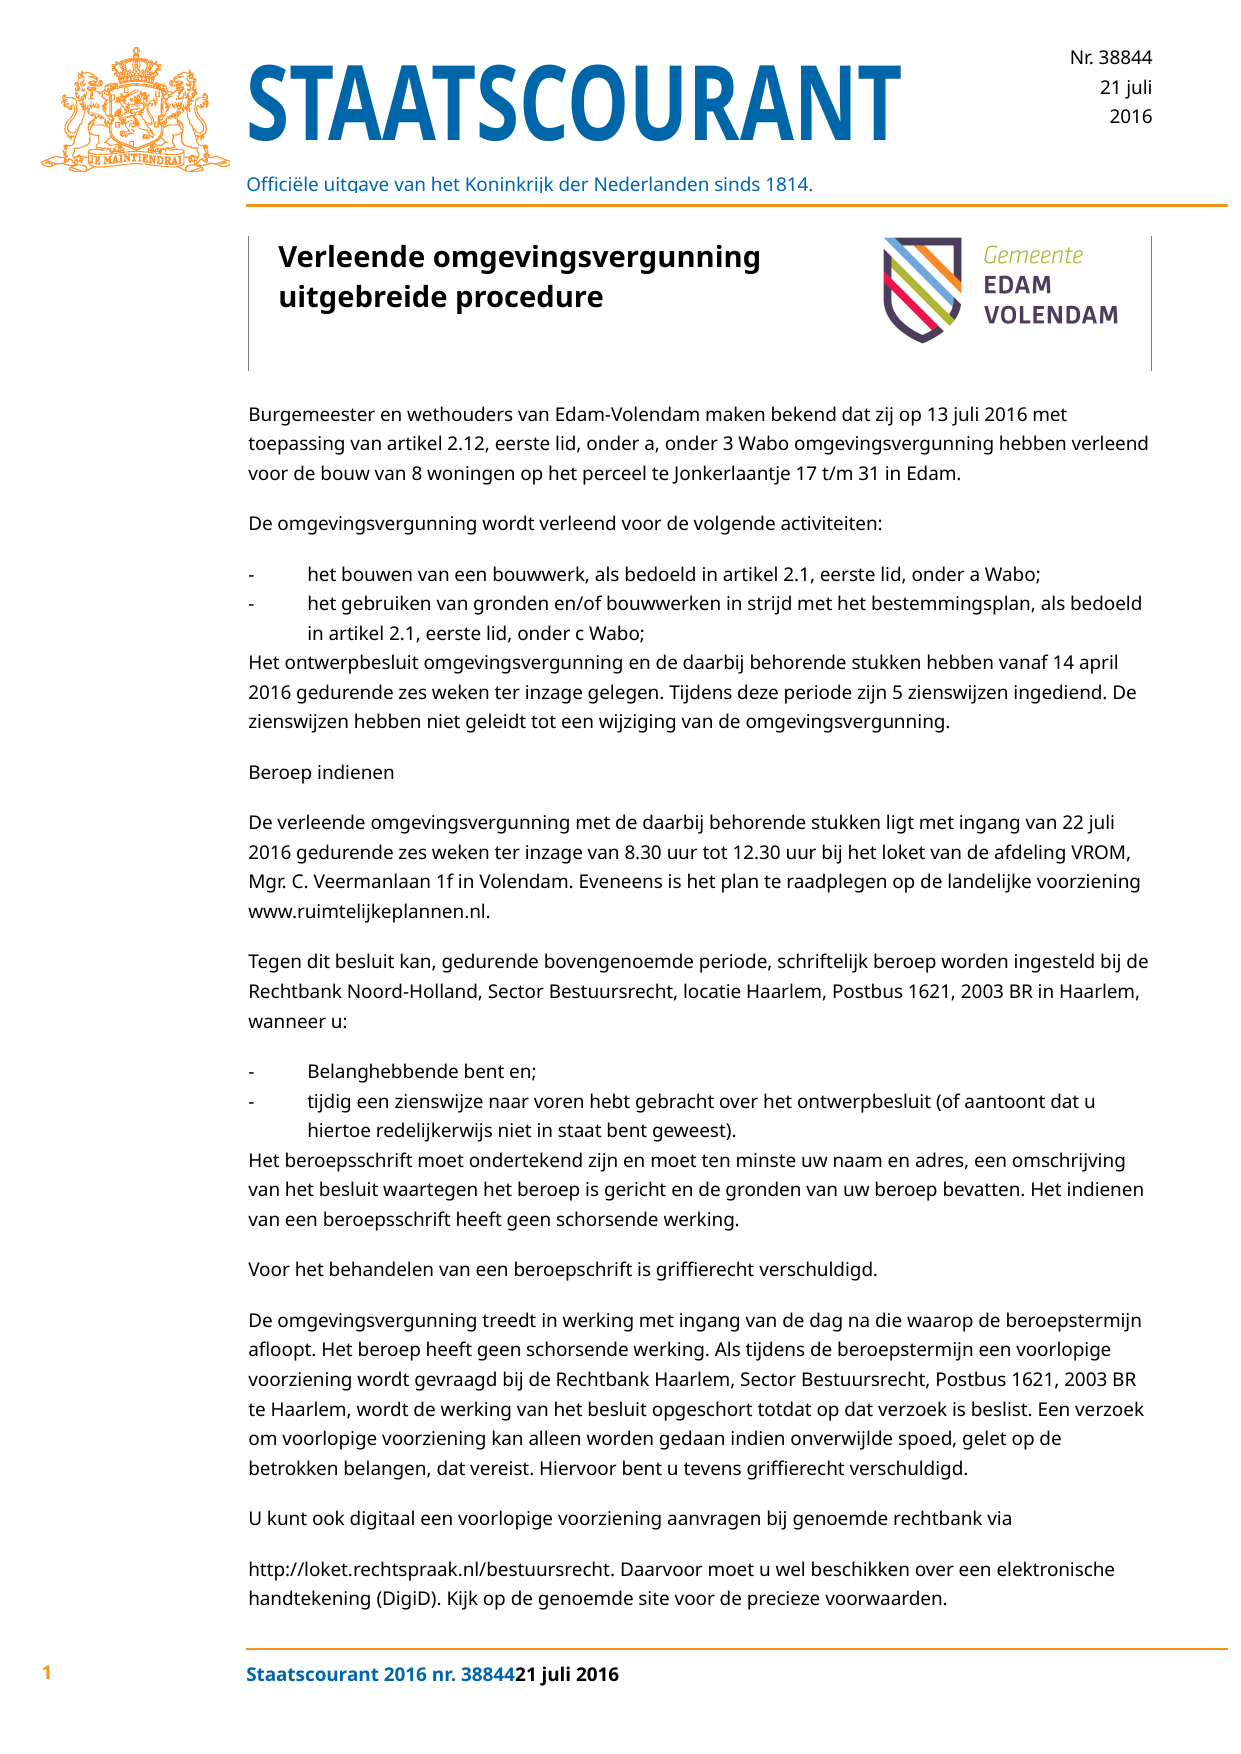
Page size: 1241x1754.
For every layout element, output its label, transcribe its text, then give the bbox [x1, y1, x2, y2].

text De verleende omgevingsvergunning met de daarbij behorende stukken ligt met ingang van 22 juli 2016 gedurende zes weken ter inzage van 8.30 uur tot 12.30 uur bij het loket van de afdeling VROM, Mgr. C. Veermanlaan 1f in Volendam. Eveneens is het plan te raadplegen op de landelijke voorziening www.ruimtelijkeplannen.nl. [248, 809, 1152, 924]
table_header [850, 236, 1151, 371]
list Belanghebbende bent en; [248, 1058, 1152, 1084]
picture [41, 47, 231, 172]
text Tegen dit besluit kan, gedurende bovengenoemde periode, schriftelijk beroep worden ingesteld bij de Rechtbank Noord-Holland, Sector Bestuursrecht, locatie Haarlem, Postbus 1621, 2003 BR in Haarlem, wanneer u: [248, 949, 1152, 1033]
list het gebruiken van gronden en/of bouwwerken in strijd met het bestemmingsplan, als bedoeld in artikel 2.1, eerste lid, onder c Wabo; [248, 590, 1152, 646]
text Beroep indienen [248, 759, 1152, 785]
text Het ontwerpbesluit omgevingsvergunning en de daarbij behorende stukken hebben vanaf 14 april 2016 gedurende zes weken ter inzage gelegen. Tijdens deze periode zijn 5 zienswijzen ingediend. De zienswijzen hebben niet geleidt tot een wijziging van de omgevingsvergunning. [248, 649, 1152, 734]
text De omgevingsvergunning wordt verleend voor de volgende activiteiten: [248, 510, 1152, 536]
table_header Verleende omgevingsvergunning uitgebreide procedure [249, 236, 850, 371]
text Voor het behandelen van een beroepschrift is griffierecht verschuldigd. [248, 1257, 1152, 1282]
list tijdig een zienswijze naar voren hebt gebracht over het ontwerpbesluit (of aantoont dat u hiertoe redelijkerwijs niet in staat bent geweest). [248, 1088, 1152, 1143]
text Het beroepsschrift moet ondertekend zijn en moet ten minste uw naam en adres, een omschrijving van het besluit waartegen het beroep is gericht en de gronden van uw beroep bevatten. Het indienen van een beroepsschrift heeft geen schorsende werking. [248, 1147, 1152, 1232]
text U kunt ook digitaal een voorlopige voorziening aanvragen bij genoemde rechtbank via [248, 1505, 1152, 1531]
text http://loket.rechtspraak.nl/bestuursrecht. Daarvoor moet u wel beschikken over een elektronische handtekening (DigiD). Kijk op de genoemde site voor de precieze voorwaarden. [248, 1556, 1152, 1611]
list het bouwen van een bouwwerk, als bedoeld in artikel 2.1, eerste lid, onder a Wabo; [248, 561, 1152, 586]
text Burgemeester en wethouders van Edam-Volendam maken bekend dat zij op 13 juli 2016 met toepassing van artikel 2.12, eerste lid, onder a, onder 3 Wabo omgevingsvergunning hebben verleend voor de bouw van 8 woningen op het perceel te Jonkerlaantje 17 t/m 31 in Edam. [248, 401, 1152, 486]
text De omgevingsvergunning treedt in werking met ingang van de dag na die waarop de beroepstermijn afloopt. Het beroep heeft geen schorsende werking. Als tijdens de beroepstermijn een voorlopige voorziening wordt gevraagd bij de Rechtbank Haarlem, Sector Bestuursrecht, Postbus 1621, 2003 BR te Haarlem, wordt de werking van het besluit opgeschort totdat op dat verzoek is beslist. Een verzoek om voorlopige voorziening kan alleen worden gedaan indien onverwijlde spoed, gelet op de betrokken belangen, dat vereist. Hiervoor bent u tevens griffierecht verschuldigd. [248, 1307, 1152, 1481]
picture [882, 236, 1119, 346]
